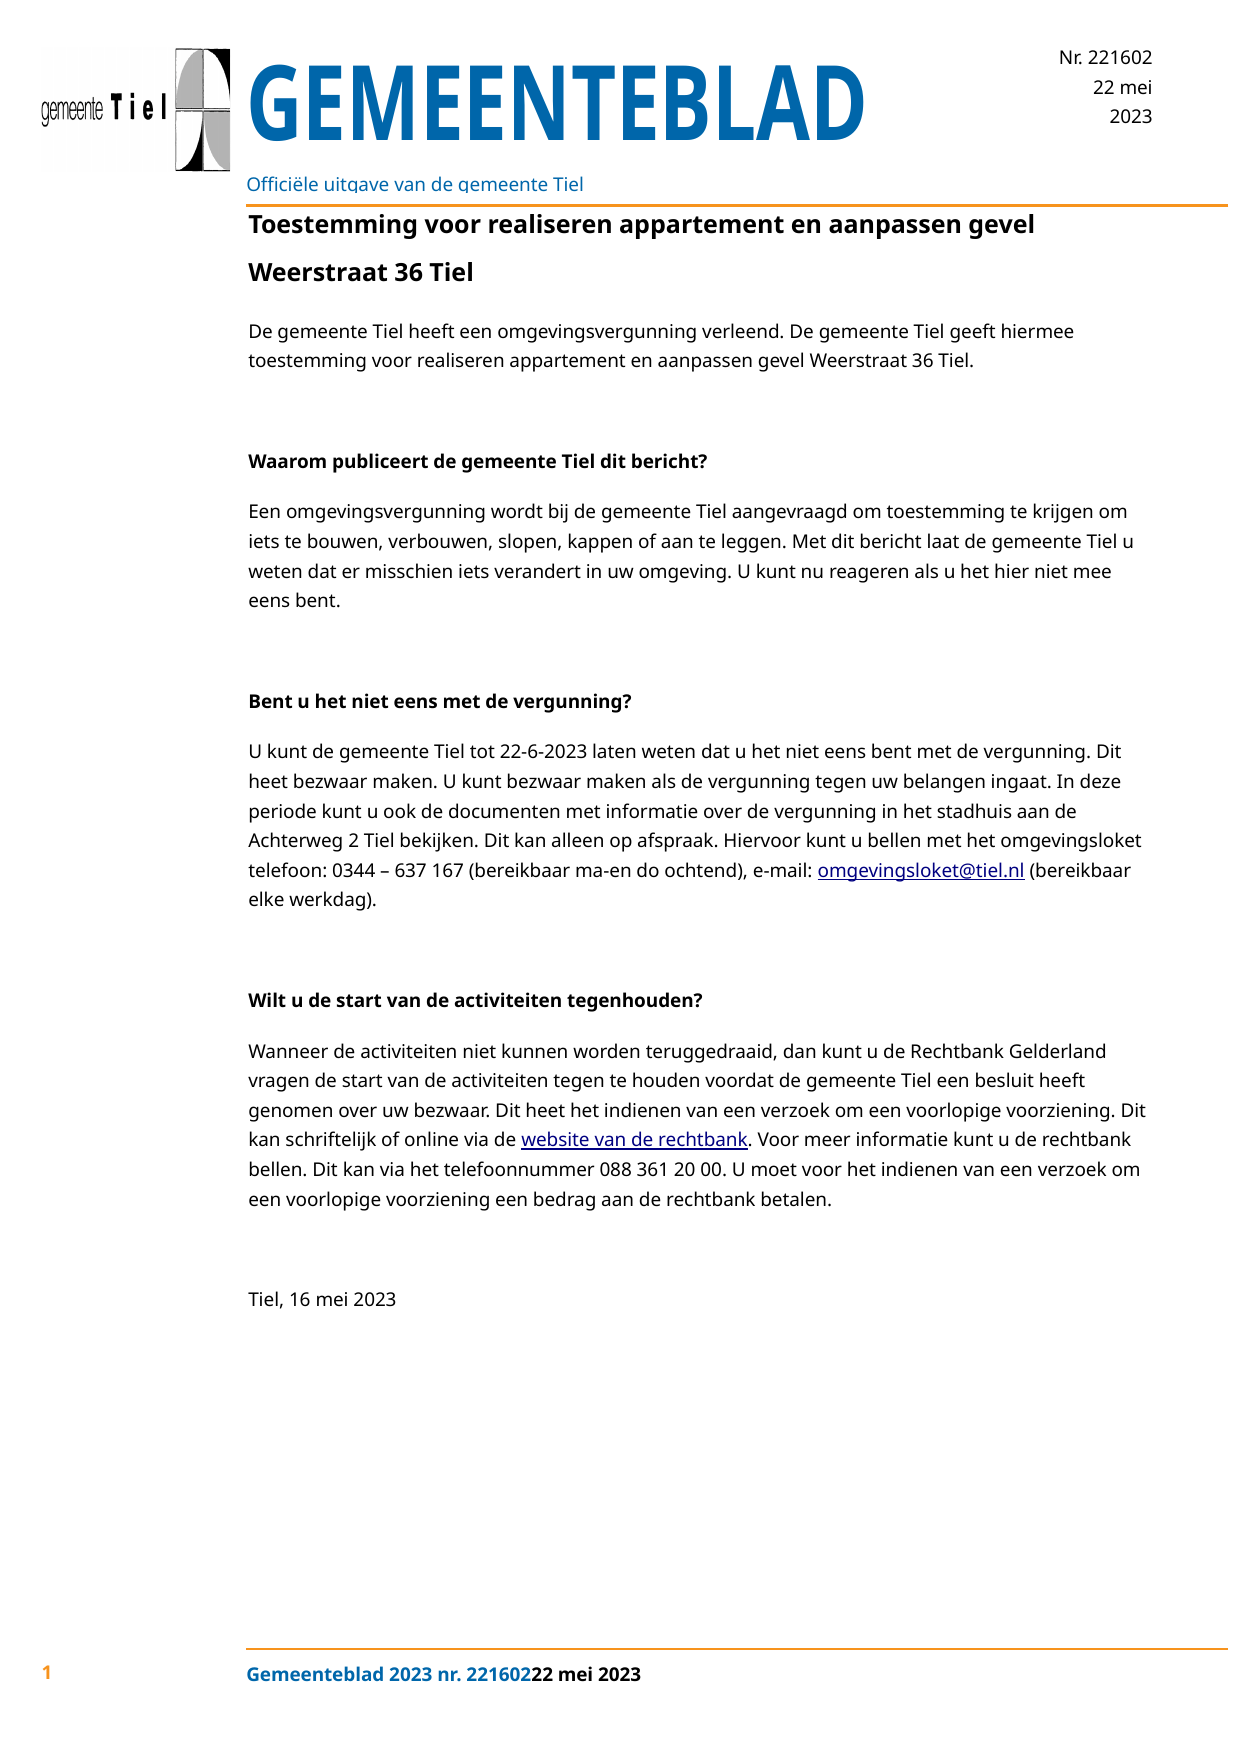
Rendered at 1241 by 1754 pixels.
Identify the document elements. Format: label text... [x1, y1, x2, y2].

text Toestemming voor realiseren appartement en aanpassen gevel Weerstraat 36 Tiel [248, 207, 1152, 288]
text Een omgevingsvergunning wordt bij de gemeente Tiel aangevraagd om toestemming te krijgen om iets te bouwen, verbouwen, slopen, kappen of aan te leggen. Met dit bericht laat de gemeente Tiel u weten dat er misschien iets verandert in uw omgeving. U kunt nu reageren als u het hier niet mee eens bent. [248, 499, 1152, 613]
text Waarom publiceert de gemeente Tiel dit bericht? [248, 448, 1152, 474]
picture [41, 47, 231, 172]
text Wanneer de activiteiten niet kunnen worden teruggedraaid, dan kunt u de Rechtbank Gelderland vragen de start van de activiteiten tegen te houden voordat de gemeente Tiel een besluit heeft genomen over uw bezwaar. Dit heet het indienen van een verzoek om een voorlopige voorziening. Dit kan schriftelijk of online via de website van de rechtbank. Voor meer informatie kunt u de rechtbank bellen. Dit kan via het telefoonnummer 088 361 20 00. U moet voor het indienen van een verzoek om een voorlopige voorziening een bedrag aan de rechtbank betalen. [248, 1038, 1152, 1212]
text Wilt u de start van de activiteiten tegenhouden? [248, 987, 1152, 1013]
text De gemeente Tiel heeft een omgevingsvergunning verleend. De gemeente Tiel geeft hiermee toestemming voor realiseren appartement en aanpassen gevel Weerstraat 36 Tiel. [248, 318, 1152, 373]
text U kunt de gemeente Tiel tot 22-6-2023 laten weten dat u het niet eens bent met de vergunning. Dit heet bezwaar maken. U kunt bezwaar maken als de vergunning tegen uw belangen ingaat. In deze periode kunt u ook de documenten met informatie over de vergunning in het stadhuis aan de Achterweg 2 Tiel bekijken. Dit kan alleen op afspraak. Hiervoor kunt u bellen met het omgevingsloket telefoon: 0344 – 637 167 (bereikbaar ma-en do ochtend), e-mail: omgevingsloket@tiel.nl (bereikbaar elke werkdag). [248, 739, 1152, 912]
text Bent u het niet eens met de vergunning? [248, 688, 1152, 714]
text Tiel, 16 mei 2023 [248, 1287, 1152, 1312]
